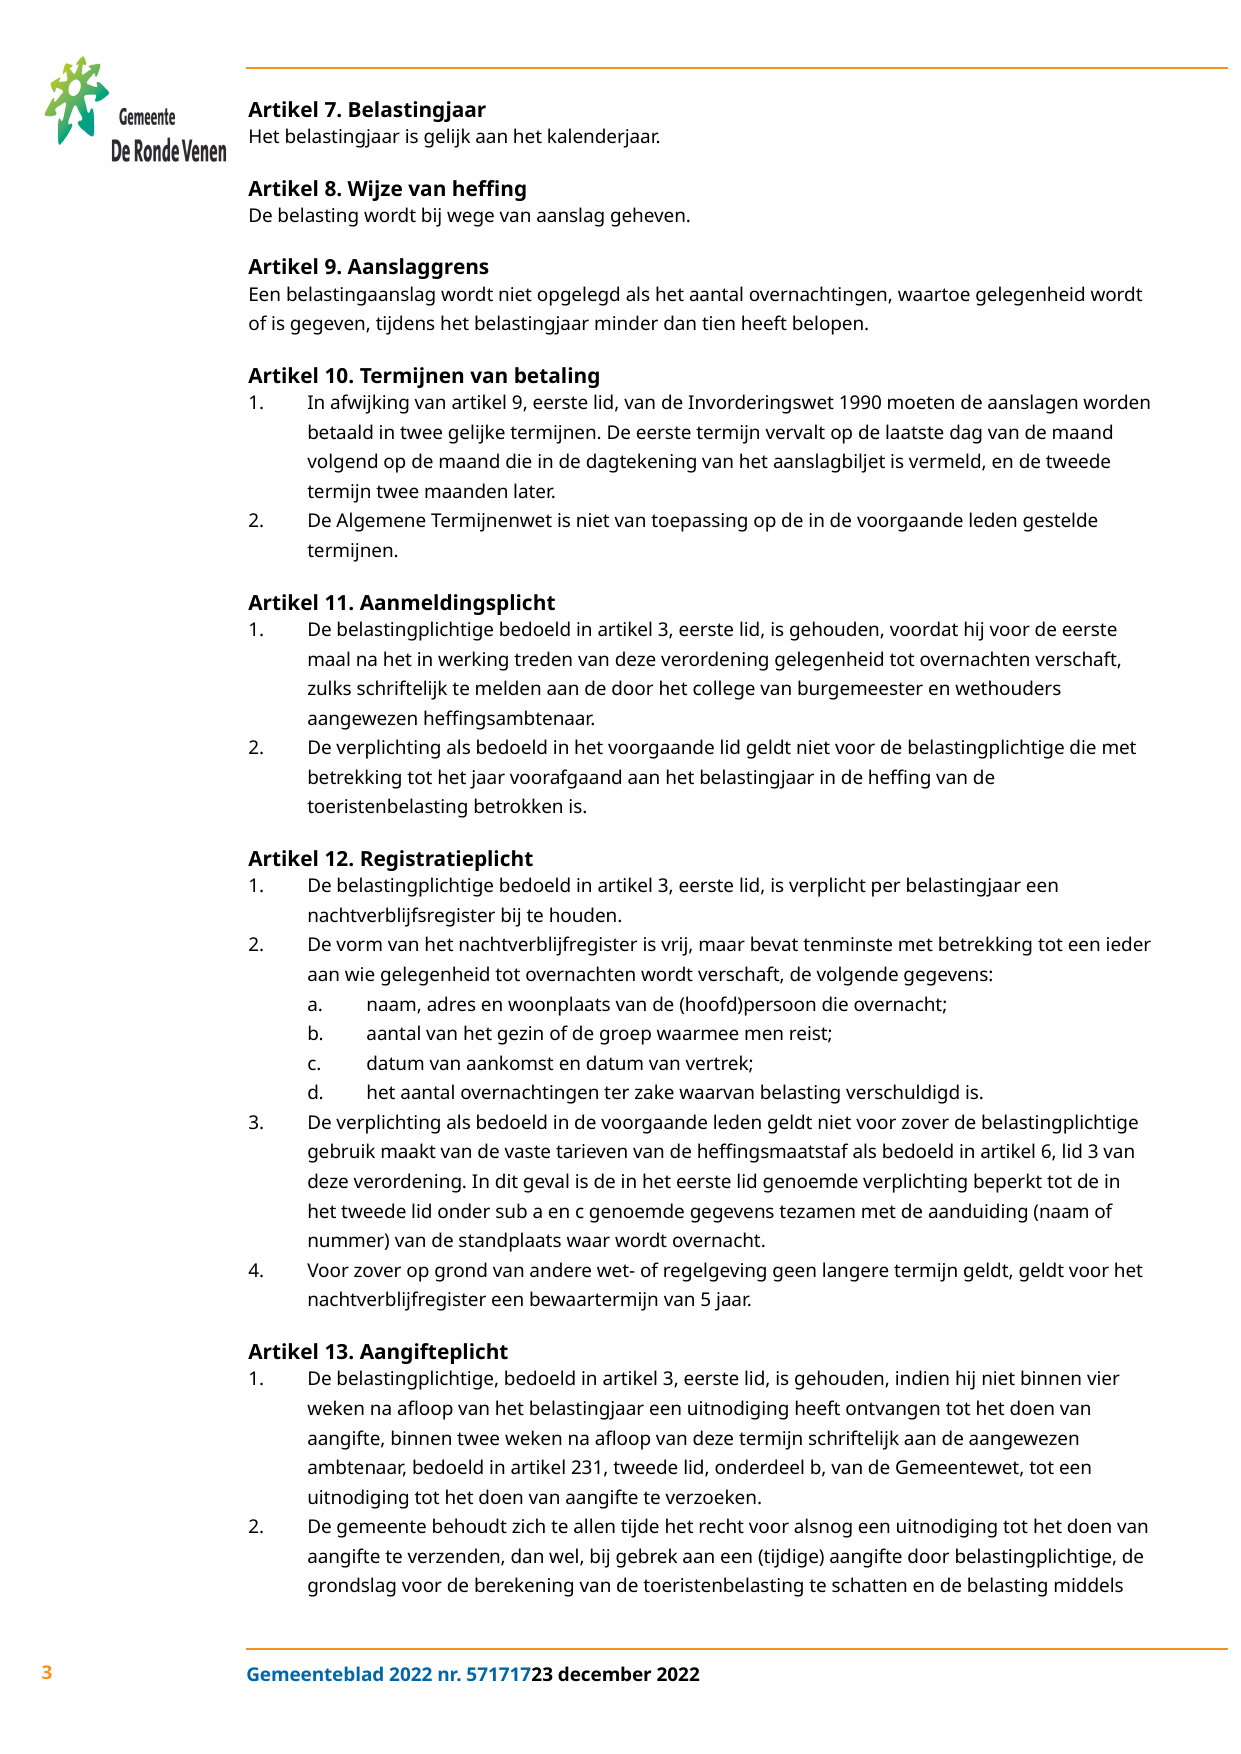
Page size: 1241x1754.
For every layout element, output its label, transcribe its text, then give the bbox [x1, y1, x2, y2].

text Artikel 7. Belastingjaar [248, 95, 1152, 123]
list het aantal overnachtingen ter zake waarvan belasting verschuldigd is. [307, 1079, 1152, 1105]
list De belastingplichtige bedoeld in artikel 3, eerste lid, is verplicht per belastingjaar een nachtverblijfsregister bij te houden. [248, 872, 1152, 928]
list De verplichting als bedoeld in de voorgaande leden geldt niet voor zover de belastingplichtige gebruik maakt van de vaste tarieven van de heffingsmaatstaf als bedoeld in artikel 6, lid 3 van deze verordening. In dit geval is de in het eerste lid genoemde verplichting beperkt tot de in het tweede lid onder sub a en c genoemde gegevens tezamen met de aanduiding (naam of nummer) van de standplaats waar wordt overnacht. [248, 1109, 1152, 1253]
list De Algemene Termijnenwet is niet van toepassing op de in de voorgaande leden gestelde termijnen. [248, 508, 1152, 563]
list Voor zover op grond van andere wet- of regelgeving geen langere termijn geldt, geldt voor het nachtverblijfregister een bewaartermijn van 5 jaar. [248, 1257, 1152, 1312]
text Artikel 8. Wijze van heffing [248, 174, 1152, 202]
list De vorm van het nachtverblijfregister is vrij, maar bevat tenminste met betrekking tot een ieder aan wie gelegenheid tot overnachten wordt verschaft, de volgende gegevens: [248, 932, 1152, 987]
picture [41, 47, 231, 172]
list datum van aankomst en datum van vertrek; [307, 1050, 1152, 1076]
list De gemeente behoudt zich te allen tijde het recht voor alsnog een uitnodiging tot het doen van aangifte te verzenden, dan wel, bij gebrek aan een (tijdige) aangifte door belastingplichtige, de grondslag voor de berekening van de toeristenbelasting te schatten en de belasting middels [248, 1513, 1152, 1598]
list De belastingplichtige bedoeld in artikel 3, eerste lid, is gehouden, voordat hij voor de eerste maal na het in werking treden van deze verordening gelegenheid tot overnachten verschaft, zulks schriftelijk te melden aan de door het college van burgemeester en wethouders aangewezen heffingsambtenaar. [248, 616, 1152, 731]
list De verplichting als bedoeld in het voorgaande lid geldt niet voor de belastingplichtige die met betrekking tot het jaar voorafgaand aan het belastingjaar in de heffing van de toeristenbelasting betrokken is. [248, 734, 1152, 819]
text De belasting wordt bij wege van aanslag geheven. [248, 202, 1152, 228]
text Artikel 11. Aanmeldingsplicht [248, 588, 1152, 616]
text Artikel 10. Termijnen van betaling [248, 361, 1152, 389]
list In afwijking van artikel 9, eerste lid, van de Invorderingswet 1990 moeten de aanslagen worden betaald in twee gelijke termijnen. De eerste termijn vervalt op de laatste dag van de maand volgend op de maand die in de dagtekening van het aanslagbiljet is vermeld, en de tweede termijn twee maanden later. [248, 389, 1152, 504]
list aantal van het gezin of de groep waarmee men reist; [307, 1020, 1152, 1046]
text Artikel 12. Registratieplicht [248, 844, 1152, 872]
list naam, adres en woonplaats van de (hoofd)persoon die overnacht; [307, 991, 1152, 1017]
text Een belastingaanslag wordt niet opgelegd als het aantal overnachtingen, waartoe gelegenheid wordt of is gegeven, tijdens het belastingjaar minder dan tien heeft belopen. [248, 281, 1152, 336]
text Artikel 13. Aangifteplicht [248, 1337, 1152, 1366]
text Het belastingjaar is gelijk aan het kalenderjaar. [248, 123, 1152, 149]
text Artikel 9. Aanslaggrens [248, 252, 1152, 281]
list De belastingplichtige, bedoeld in artikel 3, eerste lid, is gehouden, indien hij niet binnen vier weken na afloop van het belastingjaar een uitnodiging heeft ontvangen tot het doen van aangifte, binnen twee weken na afloop van deze termijn schriftelijk aan de aangewezen ambtenaar, bedoeld in artikel 231, tweede lid, onderdeel b, van de Gemeentewet, tot een uitnodiging tot het doen van aangifte te verzoeken. [248, 1366, 1152, 1509]
